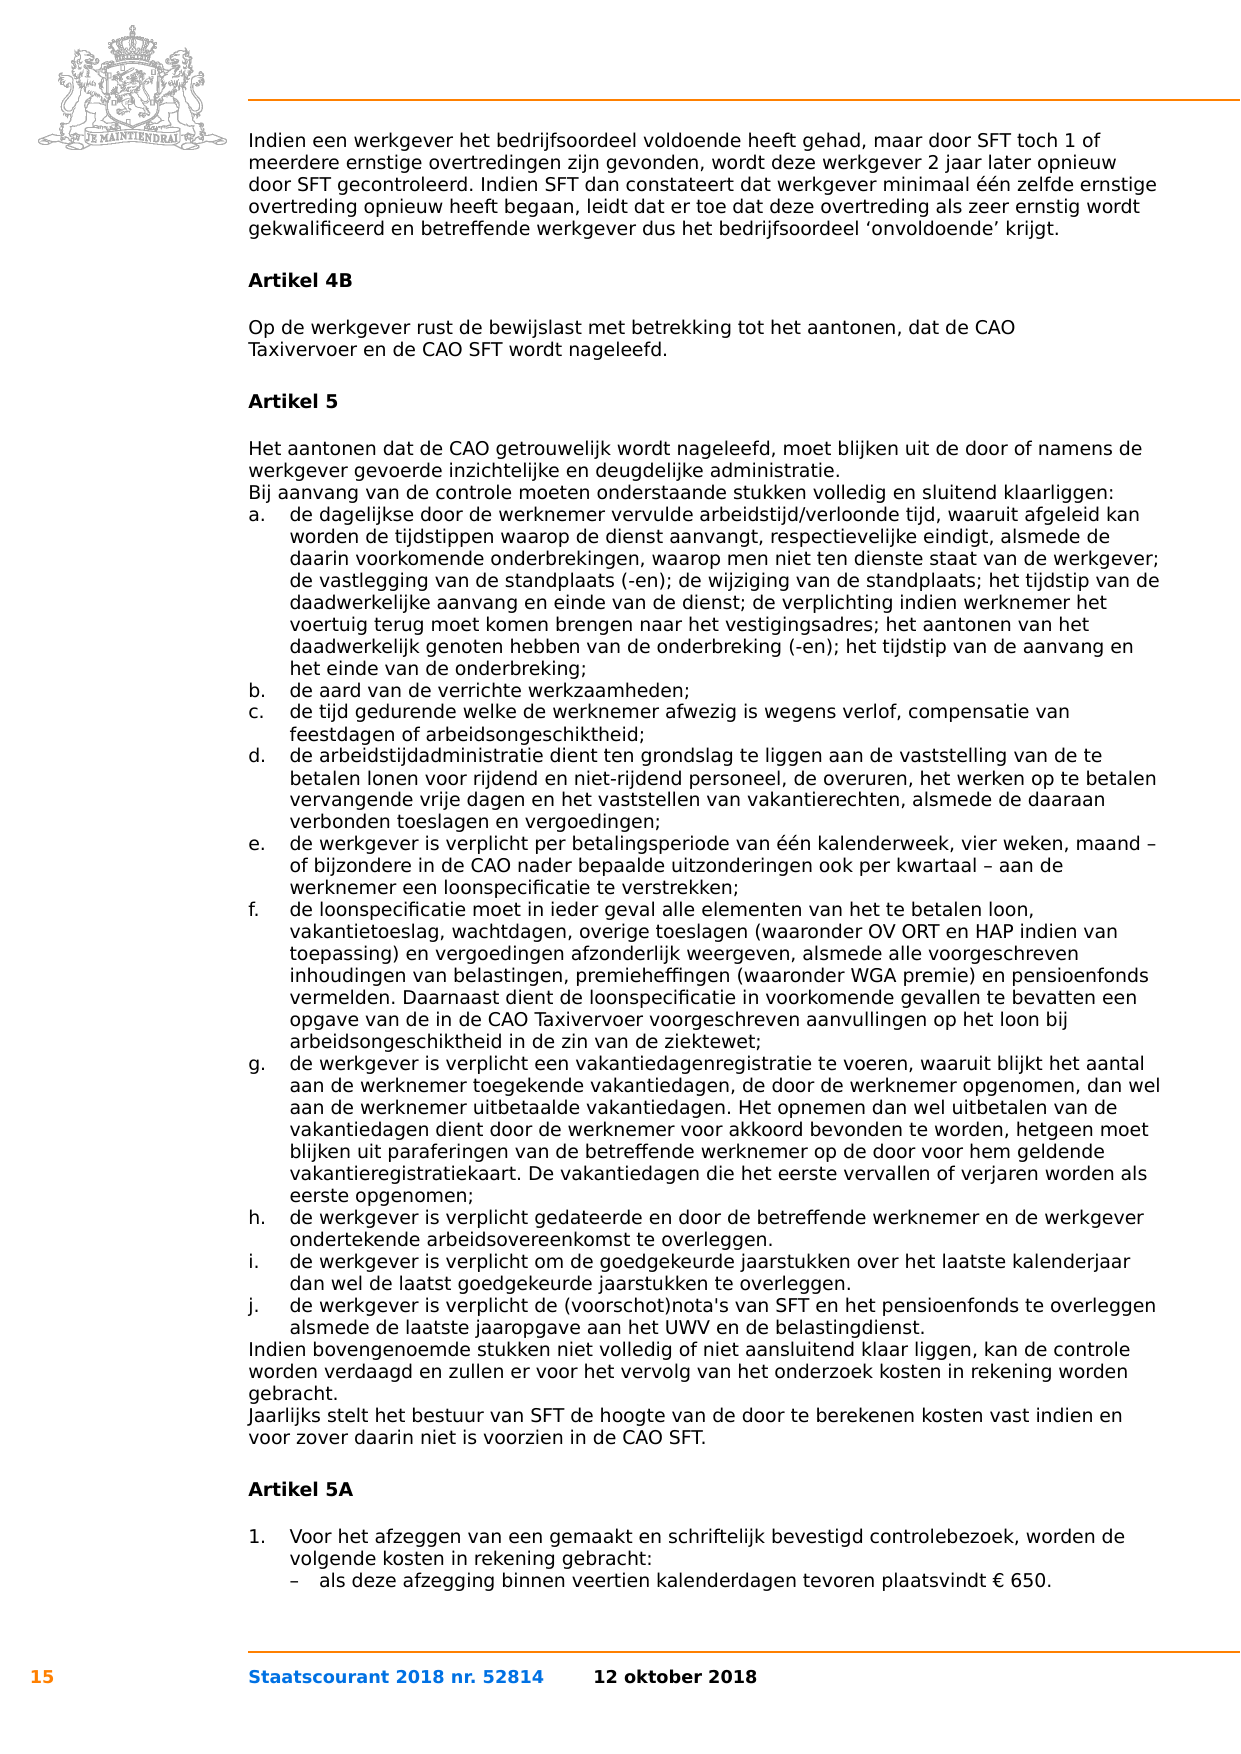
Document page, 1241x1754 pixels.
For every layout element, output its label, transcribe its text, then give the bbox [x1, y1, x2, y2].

text f. de loonspecificatie moet in ieder geval alle elementen van het te betalen loon, vakantietoeslag, wachtdagen, overige toeslagen (waaronder OV ORT en HAP indien van toepassing) en vergoedingen afzonderlijk weergeven, alsmede alle voorgeschreven inhoudingen van belastingen, premieheffingen (waaronder WGA premie) en pensioenfonds vermelden. Daarnaast dient de loonspecificatie in voorkomende gevallen te bevatten een opgave van de in de CAO Taxivervoer voorgeschreven aanvullingen op het loon bij arbeidsongeschiktheid in de zin van de ziektewet; [248, 899, 1163, 1053]
text g. de werkgever is verplicht een vakantiedagenregistratie te voeren, waaruit blijkt het aantal aan de werknemer toegekende vakantiedagen, de door de werknemer opgenomen, dan wel aan de werknemer uitbetaalde vakantiedagen. Het opnemen dan wel uitbetalen van de vakantiedagen dient door de werknemer voor akkoord bevonden te worden, hetgeen moet blijken uit paraferingen van de betreffende werknemer op de door voor hem geldende vakantieregistratiekaart. De vakantiedagen die het eerste vervallen of verjaren worden als eerste opgenomen; [248, 1053, 1163, 1207]
text Indien bovengenoemde stukken niet volledig of niet aansluitend klaar liggen, kan de controle worden verdaagd en zullen er voor het vervolg van het onderzoek kosten in rekening worden gebracht. [248, 1339, 1163, 1405]
text a. de dagelijkse door de werknemer vervulde arbeidstijd/verloonde tijd, waaruit afgeleid kan worden de tijdstippen waarop de dienst aanvangt, respectievelijke eindigt, alsmede de daarin voorkomende onderbrekingen, waarop men niet ten dienste staat van de werkgever; de vastlegging van de standplaats (-en); de wijziging van de standplaats; het tijdstip van de daadwerkelijke aanvang en einde van de dienst; de verplichting indien werknemer het voertuig terug moet komen brengen naar het vestigingsadres; het aantonen van het daadwerkelijk genoten hebben van de onderbreking (-en); het tijdstip van de aanvang en het einde van de onderbreking; [248, 504, 1163, 679]
text c. de tijd gedurende welke de werknemer afwezig is wegens verlof, compensatie van feestdagen of arbeidsongeschiktheid; [248, 701, 1163, 745]
text e. de werkgever is verplicht per betalingsperiode van één kalenderweek, vier weken, maand – of bijzondere in de CAO nader bepaalde uitzonderingen ook per kwartaal – aan de werknemer een loonspecificatie te verstrekken; [248, 833, 1163, 899]
subtitle Artikel 5A [248, 1479, 1163, 1501]
text Jaarlijks stelt het bestuur van SFT de hoogte van de door te berekenen kosten vast indien en voor zover daarin niet is voorzien in de CAO SFT. [248, 1405, 1163, 1449]
picture [38, 25, 227, 150]
subtitle Artikel 5 [248, 391, 1163, 413]
text i. de werkgever is verplicht om de goedgekeurde jaarstukken over het laatste kalenderjaar dan wel de laatst goedgekeurde jaarstukken te overleggen. [248, 1251, 1163, 1295]
text b. de aard van de verrichte werkzaamheden; [248, 679, 1163, 701]
text Bij aanvang van de controle moeten onderstaande stukken volledig en sluitend klaarliggen: [248, 482, 1163, 504]
subtitle Artikel 4B [248, 270, 1163, 292]
text j. de werkgever is verplicht de (voorschot)nota's van SFT en het pensioenfonds te overleggen alsmede de laatste jaaropgave aan het UWV en de belastingdienst. [248, 1295, 1163, 1339]
text d. de arbeidstijdadministratie dient ten grondslag te liggen aan de vaststelling van de te betalen lonen voor rijdend en niet-rijdend personeel, de overuren, het werken op te betalen vervangende vrije dagen en het vaststellen van vakantierechten, alsmede de daaraan verbonden toeslagen en vergoedingen; [248, 745, 1163, 833]
text Taxivervoer en de CAO SFT wordt nageleefd. [248, 339, 1163, 361]
text Het aantonen dat de CAO getrouwelijk wordt nageleefd, moet blijken uit de door of namens de werkgever gevoerde inzichtelijke en deugdelijke administratie. [248, 438, 1163, 482]
text Indien een werkgever het bedrijfsoordeel voldoende heeft gehad, maar door SFT toch 1 of meerdere ernstige overtredingen zijn gevonden, wordt deze werkgever 2 jaar later opnieuw door SFT gecontroleerd. Indien SFT dan constateert dat werkgever minimaal één zelfde ernstige overtreding opnieuw heeft begaan, leidt dat er toe dat deze overtreding als zeer ernstig wordt gekwalificeerd en betreffende werkgever dus het bedrijfsoordeel ‘onvoldoende’ krijgt. [248, 130, 1163, 240]
text h. de werkgever is verplicht gedateerde en door de betreffende werknemer en de werkgever ondertekende arbeidsovereenkomst te overleggen. [248, 1207, 1163, 1251]
text 1. Voor het afzeggen van een gemaakt en schriftelijk bevestigd controlebezoek, worden de volgende kosten in rekening gebracht: [248, 1526, 1163, 1570]
text Op de werkgever rust de bewijslast met betrekking tot het aantonen, dat de CAO [248, 317, 1163, 339]
text – als deze afzegging binnen veertien kalenderdagen tevoren plaatsvindt € 650. [289, 1570, 1163, 1592]
